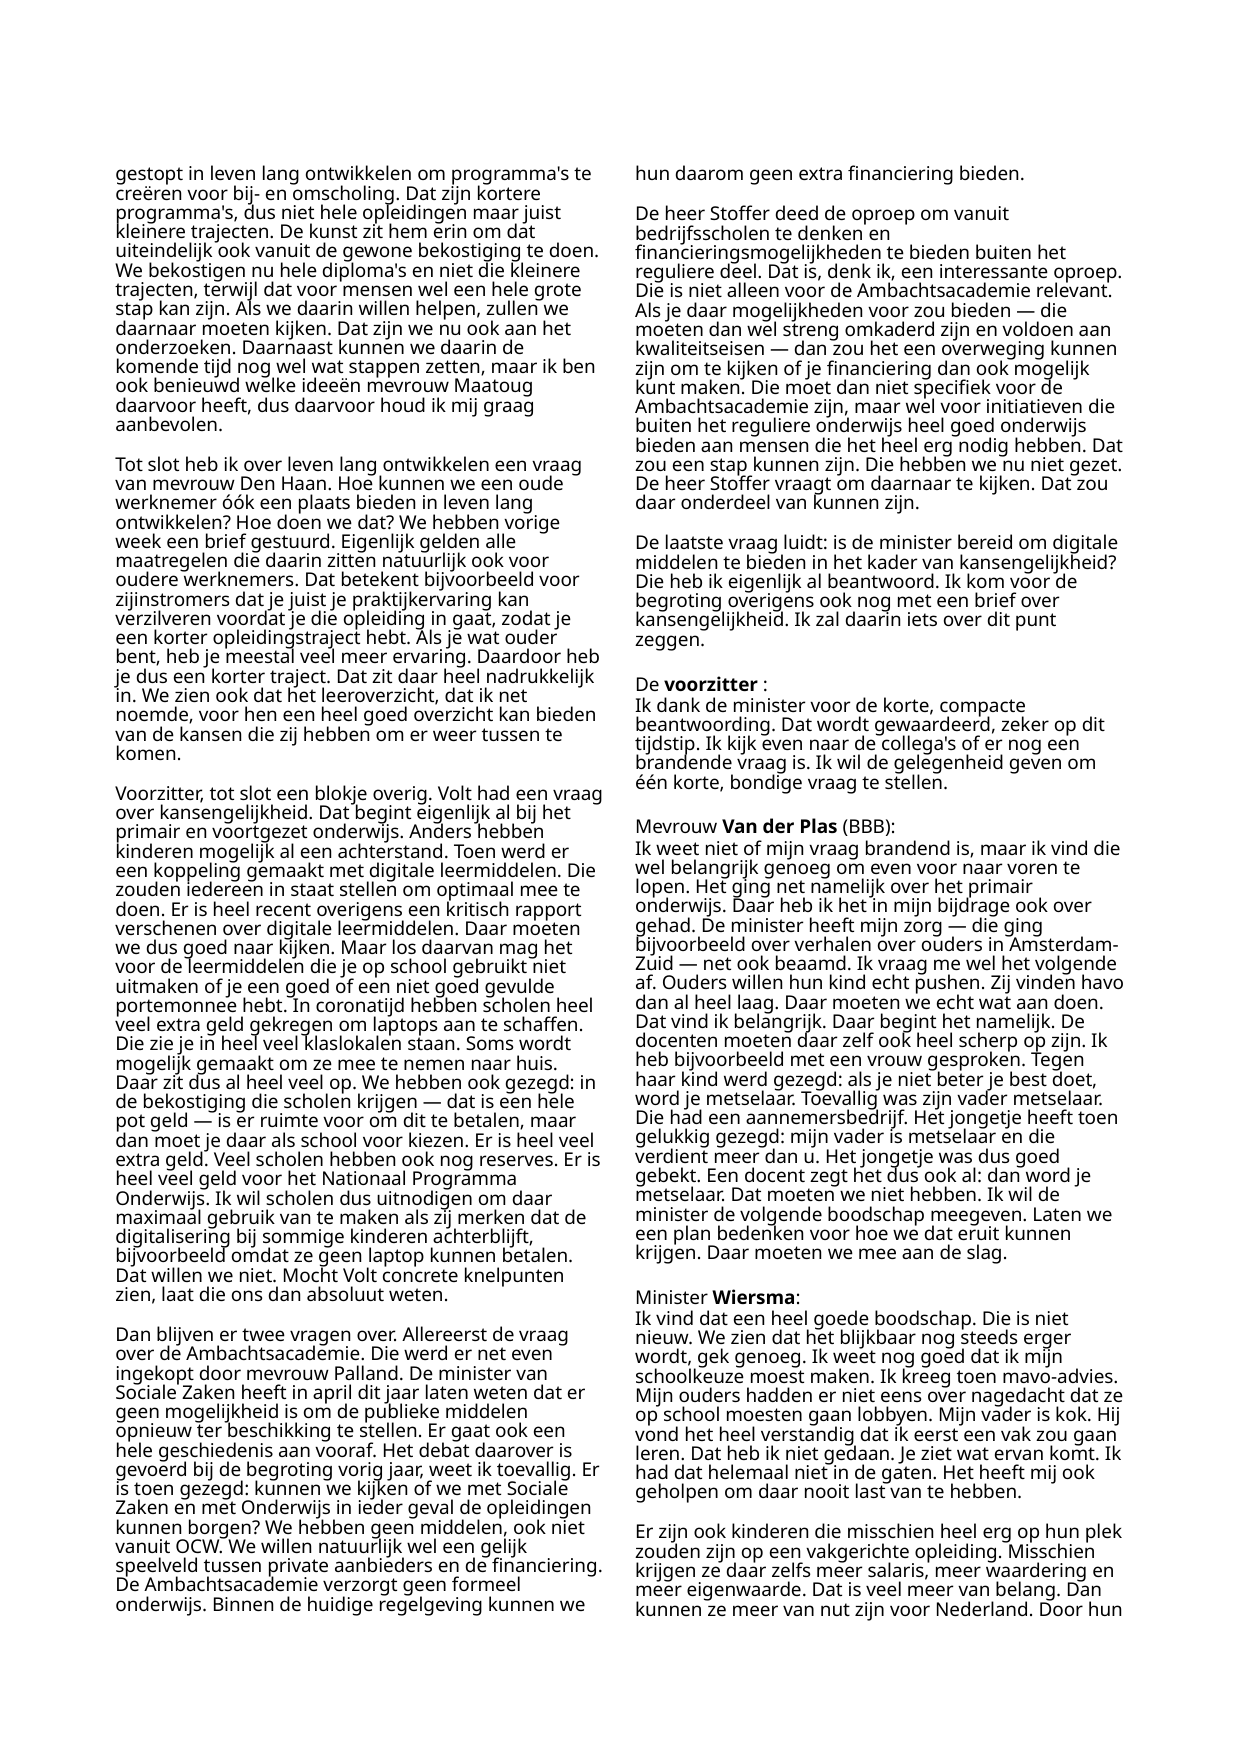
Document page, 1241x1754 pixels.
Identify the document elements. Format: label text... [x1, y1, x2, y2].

text De laatste vraag luidt: is de minister bereid om digitale middelen te bieden in het kader van kansengelijkheid? Die heb ik eigenlijk al beantwoord. Ik kom voor de begroting overigens ook nog met een brief over kansengelijkheid. Ik zal daarin iets over dit punt zeggen. [635, 534, 1125, 650]
text Minister Wiersma: [635, 1284, 1125, 1310]
text Er zijn ook kinderen die misschien heel erg op hun plek zouden zijn op een vakgerichte opleiding. Misschien krijgen ze daar zelfs meer salaris, meer waardering en meer eigenwaarde. Dat is veel meer van belang. Dan kunnen ze meer van nut zijn voor Nederland. Door hun [635, 1523, 1125, 1620]
text gestopt in leven lang ontwikkelen om programma's te creëren voor bij- en omscholing. Dat zijn kortere programma's, dus niet hele opleidingen maar juist kleinere trajecten. De kunst zit hem erin om dat uiteindelijk ook vanuit de gewone bekostiging te doen. We bekostigen nu hele diploma's en niet die kleinere trajecten, terwijl dat voor mensen wel een hele grote stap kan zijn. Als we daarin willen helpen, zullen we daarnaar moeten kijken. Dat zijn we nu ook aan het onderzoeken. Daarnaast kunnen we daarin de komende tijd nog wel wat stappen zetten, maar ik ben ook benieuwd welke ideeën mevrouw Maatoug daarvoor heeft, dus daarvoor houd ik mij graag aanbevolen. [115, 165, 605, 435]
text Tot slot heb ik over leven lang ontwikkelen een vraag van mevrouw Den Haan. Hoe kunnen we een oude werknemer óók een plaats bieden in leven lang ontwikkelen? Hoe doen we dat? We hebben vorige week een brief gestuurd. Eigenlijk gelden alle maatregelen die daarin zitten natuurlijk ook voor oudere werknemers. Dat betekent bijvoorbeeld voor zijinstromers dat je juist je praktijkervaring kan verzilveren voordat je die opleiding in gaat, zodat je een korter opleidingstraject hebt. Als je wat ouder bent, heb je meestal veel meer ervaring. Daardoor heb je dus een korter traject. Dat zit daar heel nadrukkelijk in. We zien ook dat het leeroverzicht, dat ik net noemde, voor hen een heel goed overzicht kan bieden van de kansen die zij hebben om er weer tussen te komen. [115, 456, 605, 764]
text Ik vind dat een heel goede boodschap. Die is niet nieuw. We zien dat het blijkbaar nog steeds erger wordt, gek genoeg. Ik weet nog goed dat ik mijn schoolkeuze moest maken. Ik kreeg toen mavo-advies. Mijn ouders hadden er niet eens over nagedacht dat ze op school moesten gaan lobbyen. Mijn vader is kok. Hij vond het heel verstandig dat ik eerst een vak zou gaan leren. Dat heb ik niet gedaan. Je ziet wat ervan komt. Ik had dat helemaal niet in de gaten. Het heeft mij ook geholpen om daar nooit last van te hebben. [635, 1310, 1125, 1503]
text Voorzitter, tot slot een blokje overig. Volt had een vraag over kansengelijkheid. Dat begint eigenlijk al bij het primair en voortgezet onderwijs. Anders hebben kinderen mogelijk al een achterstand. Toen werd er een koppeling gemaakt met digitale leermiddelen. Die zouden iedereen in staat stellen om optimaal mee te doen. Er is heel recent overigens een kritisch rapport verschenen over digitale leermiddelen. Daar moeten we dus goed naar kijken. Maar los daarvan mag het voor de leermiddelen die je op school gebruikt niet uitmaken of je een goed of een niet goed gevulde portemonnee hebt. In coronatijd hebben scholen heel veel extra geld gekregen om laptops aan te schaffen. Die zie je in heel veel klaslokalen staan. Soms wordt mogelijk gemaakt om ze mee te nemen naar huis. Daar zit dus al heel veel op. We hebben ook gezegd: in de bekostiging die scholen krijgen — dat is een hele pot geld — is er ruimte voor om dit te betalen, maar dan moet je daar als school voor kiezen. Er is heel veel extra geld. Veel scholen hebben ook nog reserves. Er is heel veel geld voor het Nationaal Programma Onderwijs. Ik wil scholen dus uitnodigen om daar maximaal gebruik van te maken als zij merken dat de digitalisering bij sommige kinderen achterblijft, bijvoorbeeld omdat ze geen laptop kunnen betalen. Dat willen we niet. Mocht Volt concrete knelpunten zien, laat die ons dan absoluut weten. [115, 785, 605, 1305]
text hun daarom geen extra financiering bieden. [635, 165, 1125, 184]
text Dan blijven er twee vragen over. Allereerst de vraag over de Ambachtsacademie. Die werd er net even ingekopt door mevrouw Palland. De minister van Sociale Zaken heeft in april dit jaar laten weten dat er geen mogelijkheid is om de publieke middelen opnieuw ter beschikking te stellen. Er gaat ook een hele geschiedenis aan vooraf. Het debat daarover is gevoerd bij de begroting vorig jaar, weet ik toevallig. Er is toen gezegd: kunnen we kijken of we met Sociale Zaken en met Onderwijs in ieder geval de opleidingen kunnen borgen? We hebben geen middelen, ook niet vanuit OCW. We willen natuurlijk wel een gelijk speelveld tussen private aanbieders en de financiering. De Ambachtsacademie verzorgt geen formeel onderwijs. Binnen de huidige regelgeving kunnen we [115, 1326, 605, 1615]
text Ik dank de minister voor de korte, compacte beantwoording. Dat wordt gewaardeerd, zeker op dit tijdstip. Ik kijk even naar de collega's of er nog een brandende vraag is. Ik wil de gelegenheid geven om één korte, bondige vraag te stellen. [635, 697, 1125, 793]
text De voorzitter : [635, 671, 1125, 697]
text Mevrouw Van der Plas (BBB): [635, 814, 1125, 839]
text Ik weet niet of mijn vraag brandend is, maar ik vind die wel belangrijk genoeg om even voor naar voren te lopen. Het ging net namelijk over het primair onderwijs. Daar heb ik het in mijn bijdrage ook over gehad. De minister heeft mijn zorg — die ging bijvoorbeeld over verhalen over ouders in Amsterdam-Zuid — net ook beaamd. Ik vraag me wel het volgende af. Ouders willen hun kind echt pushen. Zij vinden havo dan al heel laag. Daar moeten we echt wat aan doen. Dat vind ik belangrijk. Daar begint het namelijk. De docenten moeten daar zelf ook heel scherp op zijn. Ik heb bijvoorbeeld met een vrouw gesproken. Tegen haar kind werd gezegd: als je niet beter je best doet, word je metselaar. Toevallig was zijn vader metselaar. Die had een aannemersbedrijf. Het jongetje heeft toen gelukkig gezegd: mijn vader is metselaar en die verdient meer dan u. Het jongetje was dus goed gebekt. Een docent zegt het dus ook al: dan word je metselaar. Dat moeten we niet hebben. Ik wil de minister de volgende boodschap meegeven. Laten we een plan bedenken voor hoe we dat eruit kunnen krijgen. Daar moeten we mee aan de slag. [635, 839, 1125, 1263]
text De heer Stoffer deed de oproep om vanuit bedrijfsscholen te denken en financieringsmogelijkheden te bieden buiten het reguliere deel. Dat is, denk ik, een interessante oproep. Die is niet alleen voor de Ambachtsacademie relevant. Als je daar mogelijkheden voor zou bieden — die moeten dan wel streng omkaderd zijn en voldoen aan kwaliteitseisen — dan zou het een overweging kunnen zijn om te kijken of je financiering dan ook mogelijk kunt maken. Die moet dan niet specifiek voor de Ambachtsacademie zijn, maar wel voor initiatieven die buiten het reguliere onderwijs heel goed onderwijs bieden aan mensen die het heel erg nodig hebben. Dat zou een stap kunnen zijn. Die hebben we nu niet gezet. De heer Stoffer vraagt om daarnaar te kijken. Dat zou daar onderdeel van kunnen zijn. [635, 205, 1125, 514]
